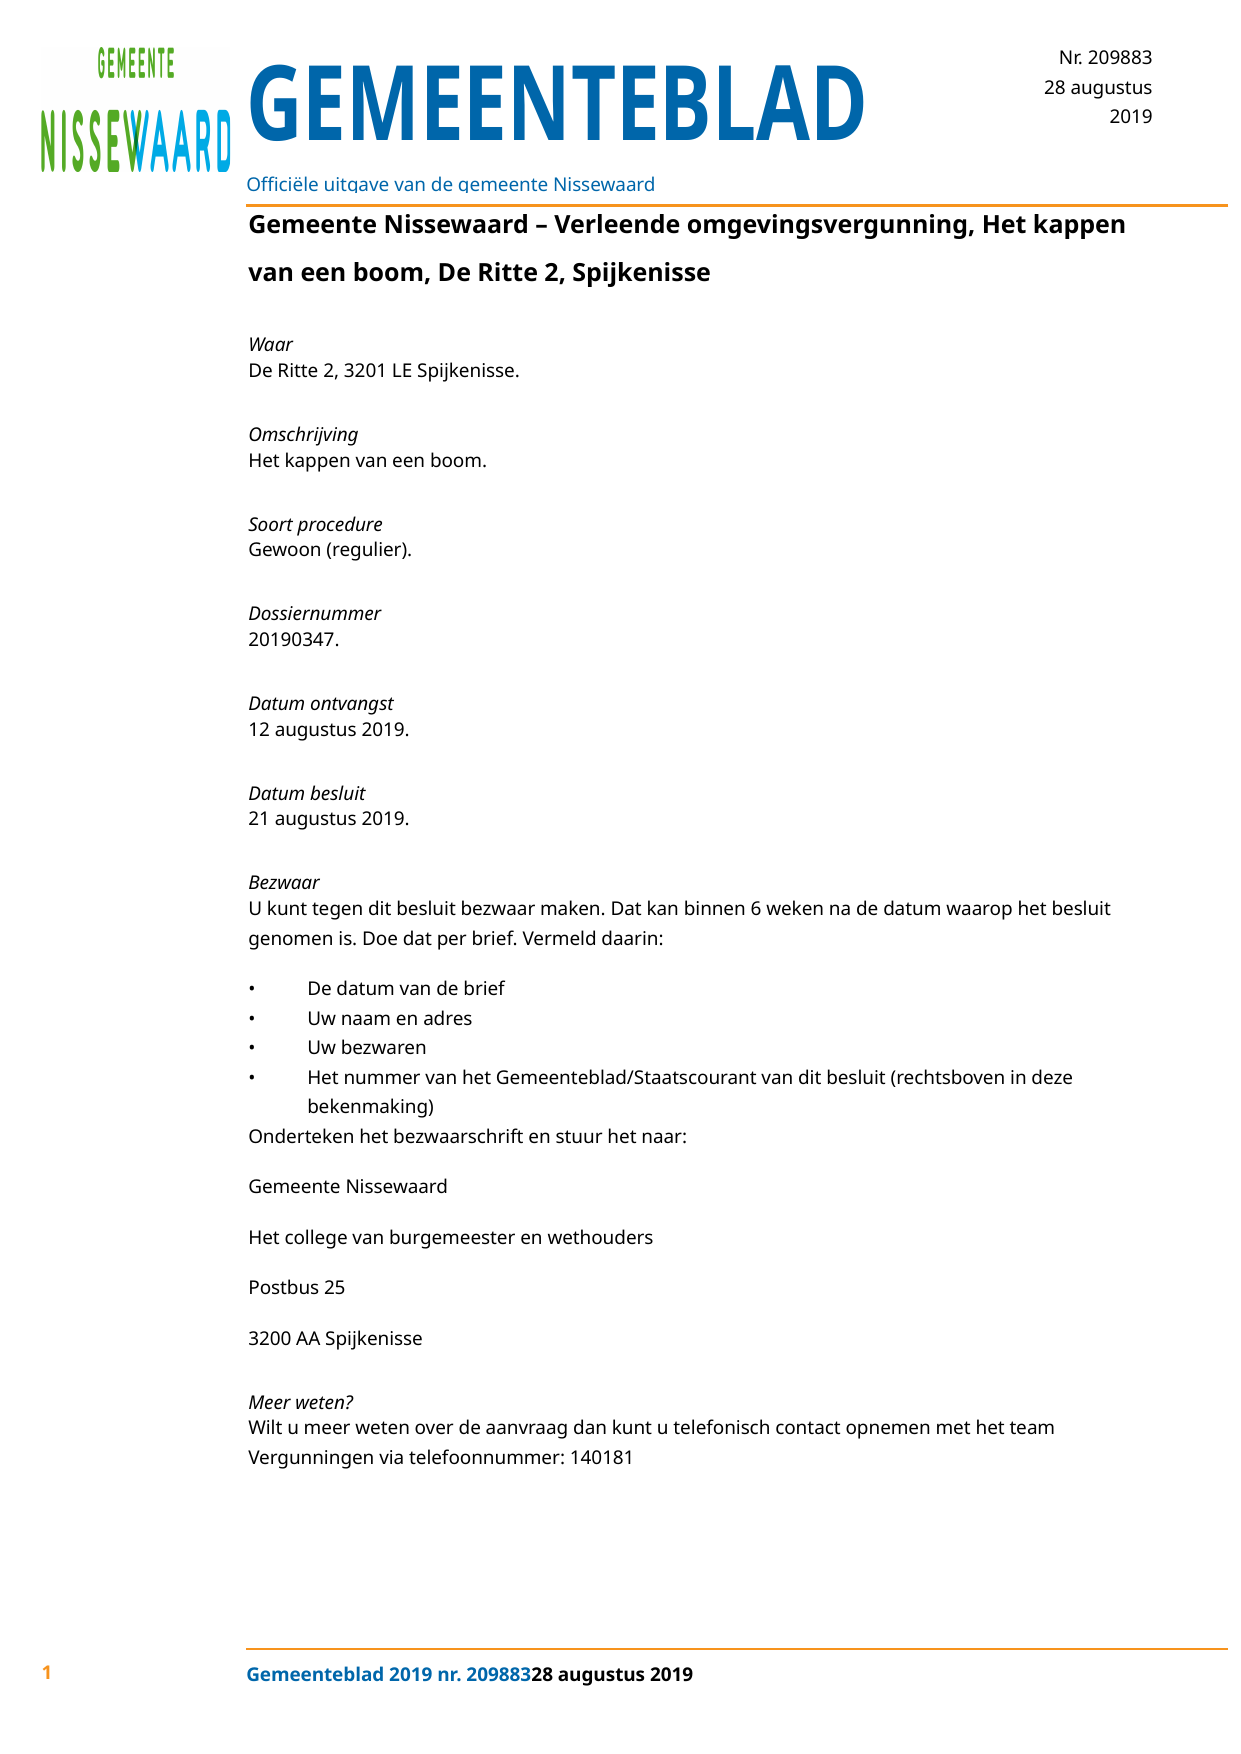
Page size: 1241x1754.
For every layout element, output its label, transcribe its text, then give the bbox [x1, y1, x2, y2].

picture [154, 157, 165, 172]
text Gemeente Nissewaard [248, 1174, 1152, 1199]
text Gewoon (regulier). [248, 537, 1152, 562]
text Omschrijving [248, 421, 1152, 447]
text 20190347. [248, 626, 1152, 652]
picture [201, 122, 206, 138]
text 12 augustus 2019. [248, 716, 1152, 742]
text De Ritte 2, 3201 LE Spijkenisse. [248, 357, 1152, 383]
text Dossiernummer [248, 601, 1152, 626]
text Het kappen van een boom. [248, 447, 1152, 473]
text Postbus 25 [248, 1274, 1152, 1300]
text Gemeente Nissewaard – Verleende omgevingsvergunning, Het kappen van een boom, De Ritte 2, Spijkenisse [248, 207, 1152, 288]
text Datum ontvangst [248, 690, 1152, 716]
text Het college van burgemeester en wethouders [248, 1224, 1152, 1250]
text 3200 AA Spijkenisse [248, 1325, 1152, 1351]
picture [222, 122, 227, 160]
text Soort procedure [248, 511, 1152, 537]
text Datum besluit [248, 780, 1152, 806]
text Wilt u meer weten over de aanvraag dan kunt u telefonisch contact opnemen met het team Vergunningen via telefoonnummer: 140181 [248, 1414, 1152, 1470]
text Onderteken het bezwaarschrift en stuur het naar: [248, 1123, 1152, 1149]
text Bezwaar [248, 869, 1152, 895]
picture [41, 47, 231, 172]
text Meer weten? [248, 1389, 1152, 1414]
list De datum van de brief [248, 975, 1152, 1001]
picture [200, 151, 206, 172]
text 21 augustus 2019. [248, 806, 1152, 831]
text Waar [248, 331, 1152, 357]
list Uw bezwaren [248, 1034, 1152, 1060]
text U kunt tegen dit besluit bezwaar maken. Dat kan binnen 6 weken na de datum waarop het besluit genomen is. Doe dat per brief. Vermeld daarin: [248, 895, 1152, 951]
list Uw naam en adres [248, 1005, 1152, 1031]
list Het nummer van het Gemeenteblad/Staatscourant van dit besluit (rechtsboven in deze bekenmaking) [248, 1064, 1152, 1119]
picture [176, 157, 187, 172]
